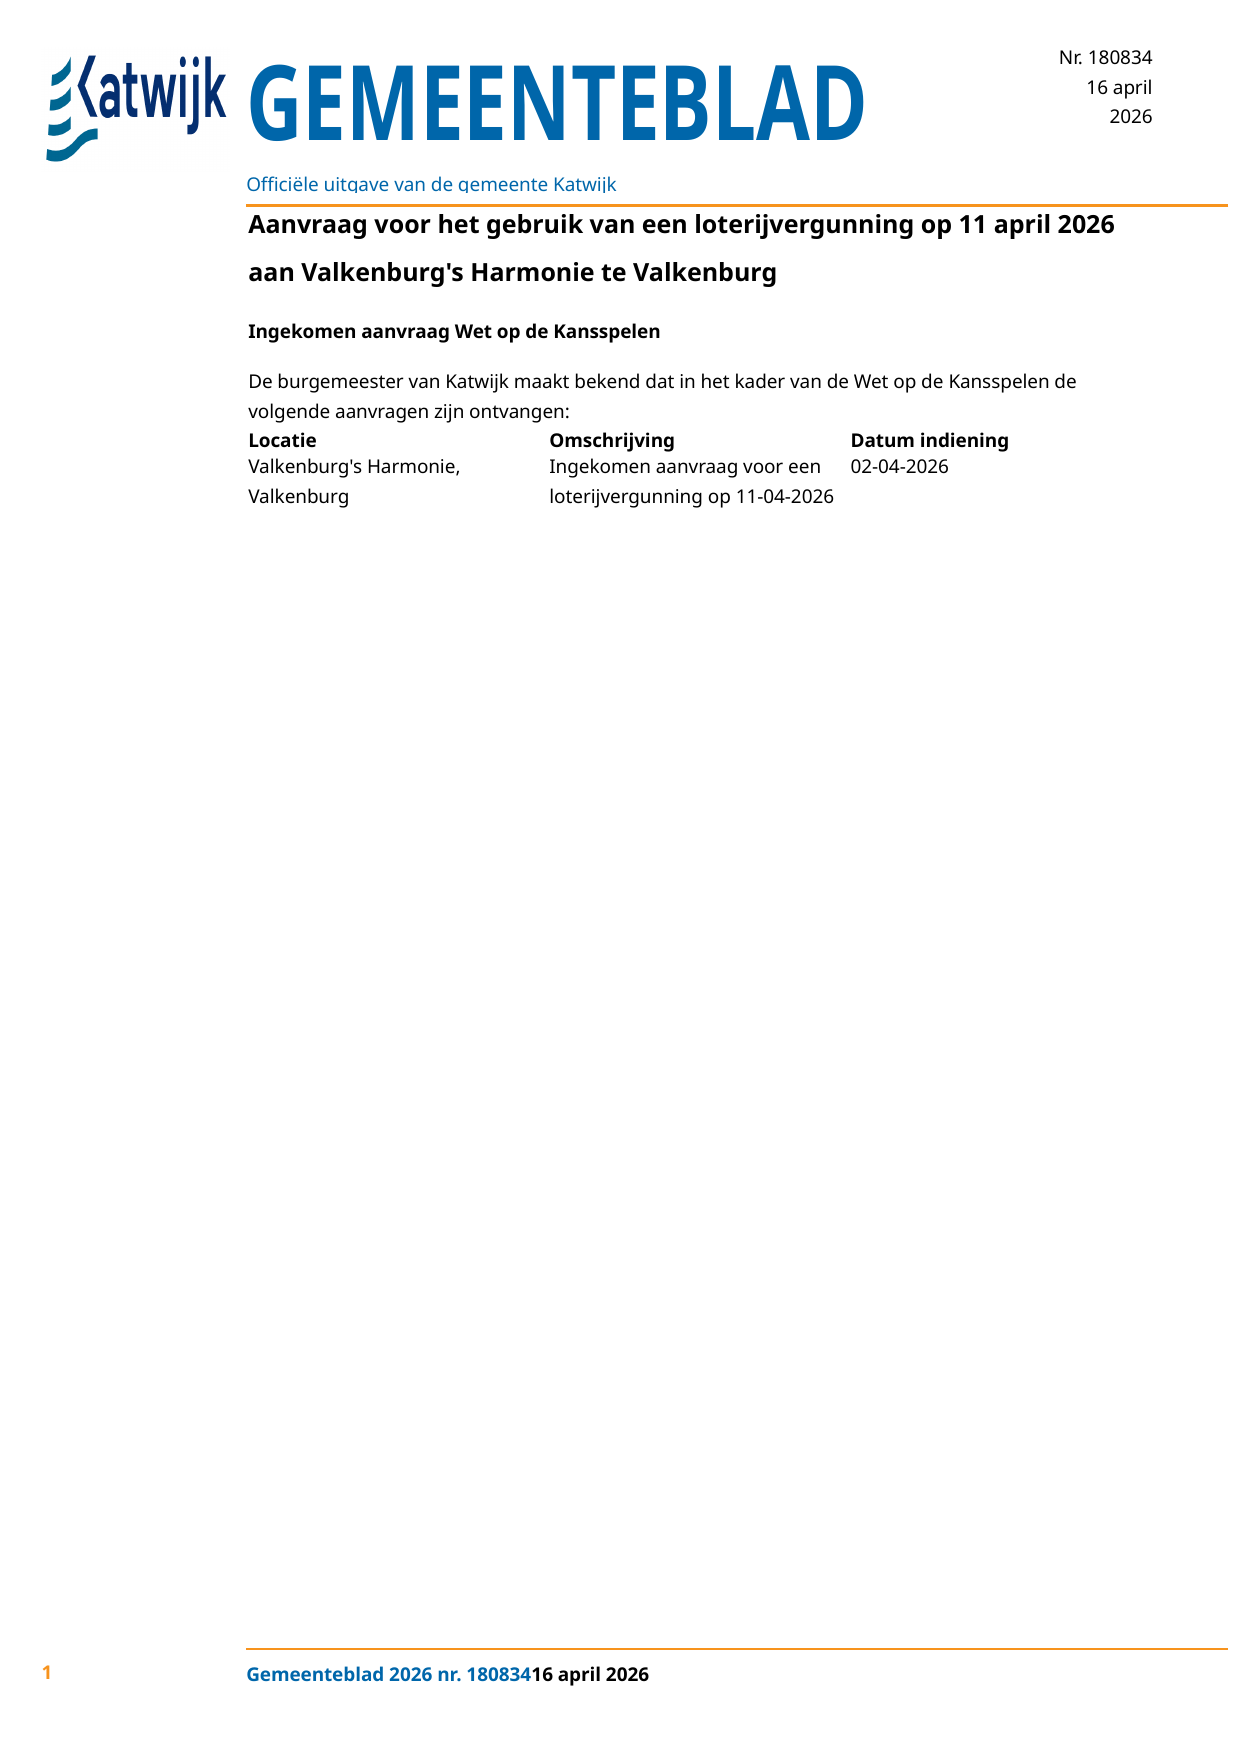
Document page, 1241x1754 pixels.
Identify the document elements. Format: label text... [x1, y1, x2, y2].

table_header Locatie [248, 428, 549, 453]
table_header Omschrijving [549, 428, 850, 453]
text Ingekomen aanvraag Wet op de Kansspelen [248, 318, 1152, 344]
table_header Datum indiening [850, 428, 1152, 453]
table_cell Ingekomen aanvraag voor een loterijvergunning op 11-04-2026 [549, 453, 850, 509]
text Aanvraag voor het gebruik van een loterijvergunning op 11 april 2026 aan Valkenburg's Harmonie te Valkenburg [248, 207, 1152, 288]
table_cell 02-04-2026 [850, 453, 1152, 509]
picture [41, 47, 231, 172]
text De burgemeester van Katwijk maakt bekend dat in het kader van de Wet op de Kansspelen de volgende aanvragen zijn ontvangen: [248, 368, 1152, 424]
table_cell Valkenburg's Harmonie, Valkenburg [248, 453, 549, 509]
